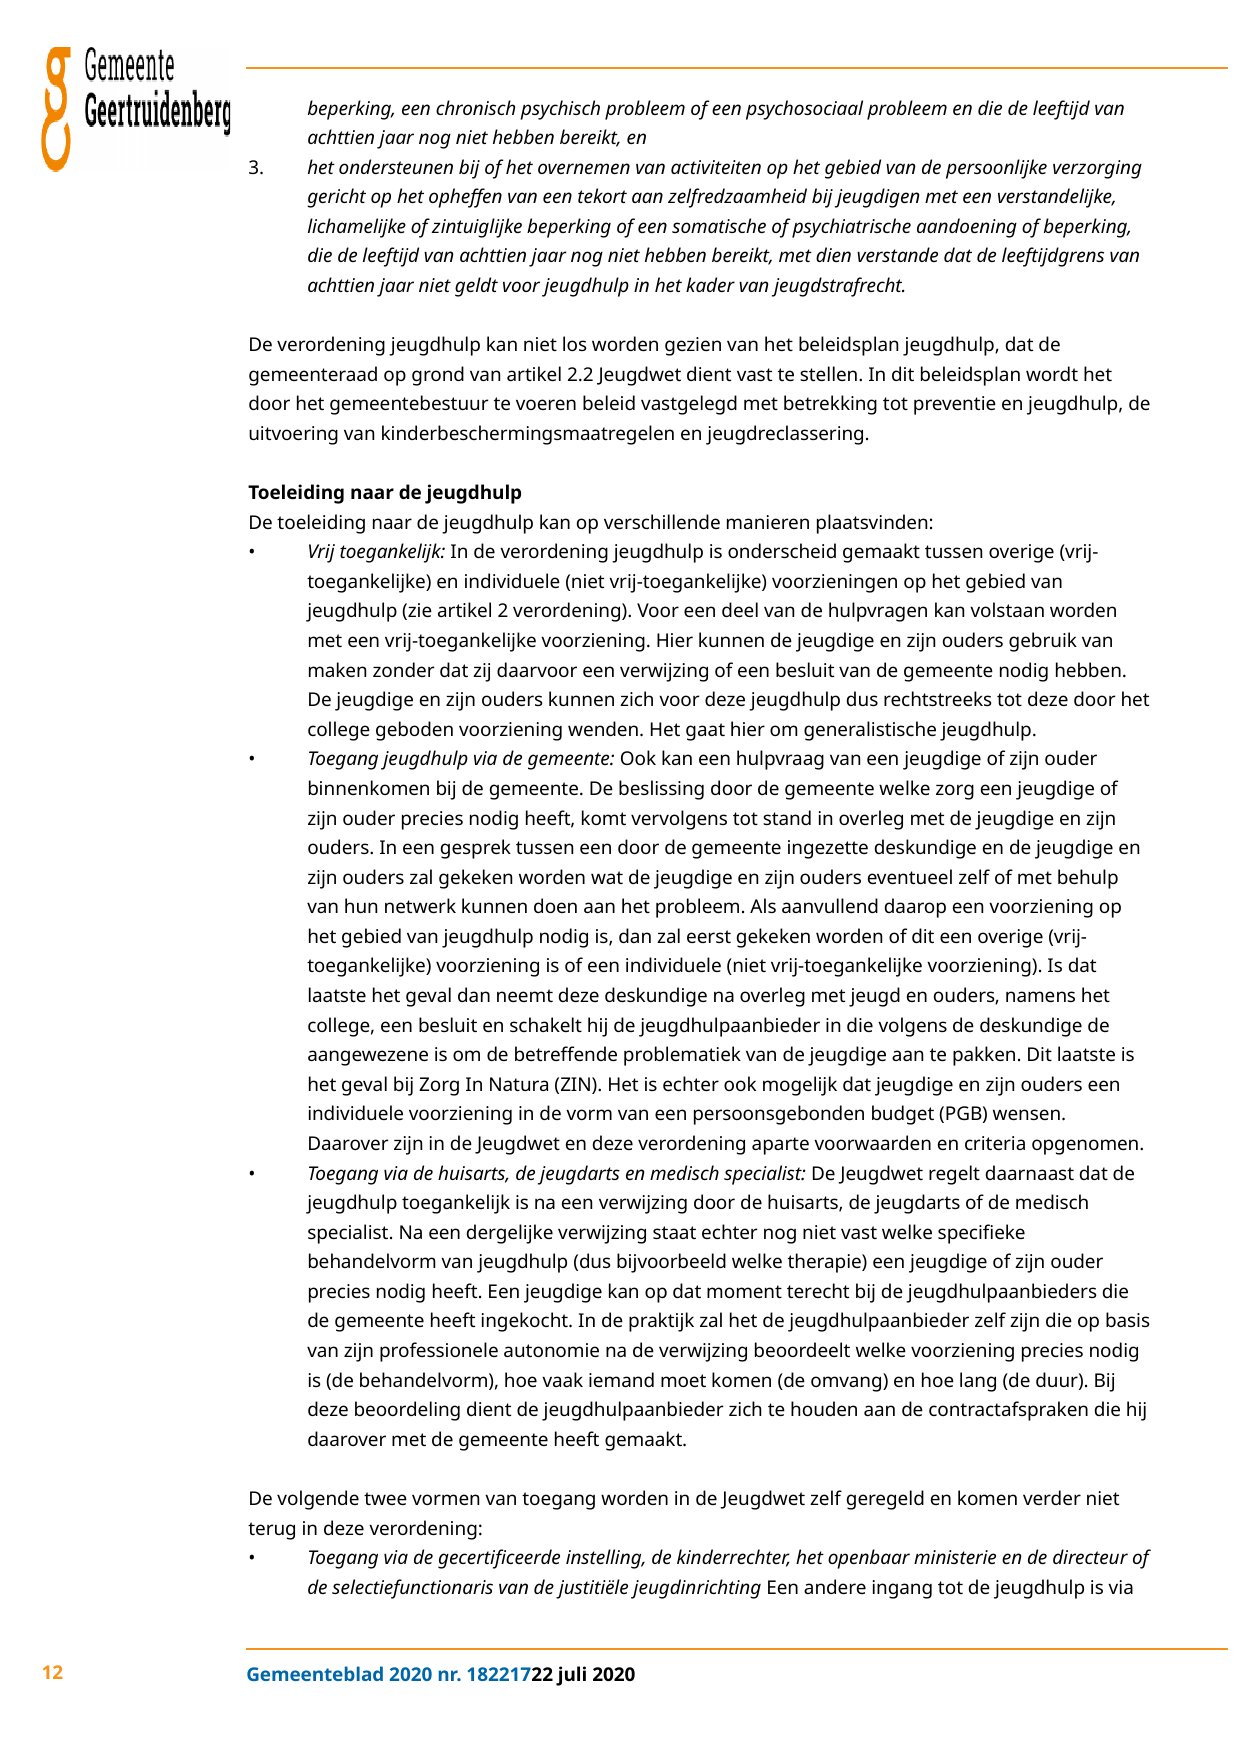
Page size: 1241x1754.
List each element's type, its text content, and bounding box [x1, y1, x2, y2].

text De volgende twee vormen van toegang worden in de Jeugdwet zelf geregeld en komen verder niet terug in deze verordening: [248, 1485, 1152, 1541]
list beperking, een chronisch psychisch probleem of een psychosociaal probleem en die de leeftijd van achttien jaar nog niet hebben bereikt, en [248, 95, 1152, 150]
text De toeleiding naar de jeugdhulp kan op verschillende manieren plaatsvinden: [248, 509, 1152, 535]
text Toeleiding naar de jeugdhulp [248, 479, 1152, 505]
list Toegang jeugdhulp via de gemeente: Ook kan een hulpvraag van een jeugdige of zijn ouder binnenkomen bij de gemeente. De beslissing door de gemeente welke zorg een jeugdige of zijn ouder precies nodig heeft, komt vervolgens tot stand in overleg met de jeugdige en zijn ouders. In een gesprek tussen een door de gemeente ingezette deskundige en de jeugdige en zijn ouders zal gekeken worden wat de jeugdige en zijn ouders eventueel zelf of met behulp van hun netwerk kunnen doen aan het probleem. Als aanvullend daarop een voorziening op het gebied van jeugdhulp nodig is, dan zal eerst gekeken worden of dit een overige (vrij-toegankelijke) voorziening is of een individuele (niet vrij-toegankelijke voorziening). Is dat laatste het geval dan neemt deze deskundige na overleg met jeugd en ouders, namens het college, een besluit en schakelt hij de jeugdhulpaanbieder in die volgens de deskundige de aangewezene is om de betreffende problematiek van de jeugdige aan te pakken. Dit laatste is het geval bij Zorg In Natura (ZIN). Het is echter ook mogelijk dat jeugdige en zijn ouders een individuele voorziening in de vorm van een persoonsgebonden budget (PGB) wensen. Daarover zijn in de Jeugdwet en deze verordening aparte voorwaarden en criteria opgenomen. [248, 746, 1152, 1156]
list Toegang via de gecertificeerde instelling, de kinderrechter, het openbaar ministerie en de directeur of de selectiefunctionaris van de justitiële jeugdinrichting Een andere ingang tot de jeugdhulp is via [248, 1544, 1152, 1600]
picture [41, 47, 231, 172]
list Vrij toegankelijk: In de verordening jeugdhulp is onderscheid gemaakt tussen overige (vrij-toegankelijke) en individuele (niet vrij-toegankelijke) voorzieningen op het gebied van jeugdhulp (zie artikel 2 verordening). Voor een deel van de hulpvragen kan volstaan worden met een vrij-toegankelijke voorziening. Hier kunnen de jeugdige en zijn ouders gebruik van maken zonder dat zij daarvoor een verwijzing of een besluit van de gemeente nodig hebben. De jeugdige en zijn ouders kunnen zich voor deze jeugdhulp dus rechtstreeks tot deze door het college geboden voorziening wenden. Het gaat hier om generalistische jeugdhulp. [248, 538, 1152, 742]
text De verordening jeugdhulp kan niet los worden gezien van het beleidsplan jeugdhulp, dat de gemeenteraad op grond van artikel 2.2 Jeugdwet dient vast te stellen. In dit beleidsplan wordt het door het gemeentebestuur te voeren beleid vastgelegd met betrekking tot preventie en jeugdhulp, de uitvoering van kinderbeschermingsmaatregelen en jeugdreclassering. [248, 331, 1152, 446]
list Toegang via de huisarts, de jeugdarts en medisch specialist: De Jeugdwet regelt daarnaast dat de jeugdhulp toegankelijk is na een verwijzing door de huisarts, de jeugdarts of de medisch specialist. Na een dergelijke verwijzing staat echter nog niet vast welke specifieke behandelvorm van jeugdhulp (dus bijvoorbeeld welke therapie) een jeugdige of zijn ouder precies nodig heeft. Een jeugdige kan op dat moment terecht bij de jeugdhulpaanbieders die de gemeente heeft ingekocht. In de praktijk zal het de jeugdhulpaanbieder zelf zijn die op basis van zijn professionele autonomie na de verwijzing beoordeelt welke voorziening precies nodig is (de behandelvorm), hoe vaak iemand moet komen (de omvang) en hoe lang (de duur). Bij deze beoordeling dient de jeugdhulpaanbieder zich te houden aan de contractafspraken die hij daarover met de gemeente heeft gemaakt. [248, 1160, 1152, 1452]
list het ondersteunen bij of het overnemen van activiteiten op het gebied van de persoonlijke verzorging gericht op het opheffen van een tekort aan zelfredzaamheid bij jeugdigen met een verstandelijke, lichamelijke of zintuiglijke beperking of een somatische of psychiatrische aandoening of beperking, die de leeftijd van achttien jaar nog niet hebben bereikt, met dien verstande dat de leeftijdgrens van achttien jaar niet geldt voor jeugdhulp in het kader van jeugdstrafrecht. [248, 154, 1152, 298]
